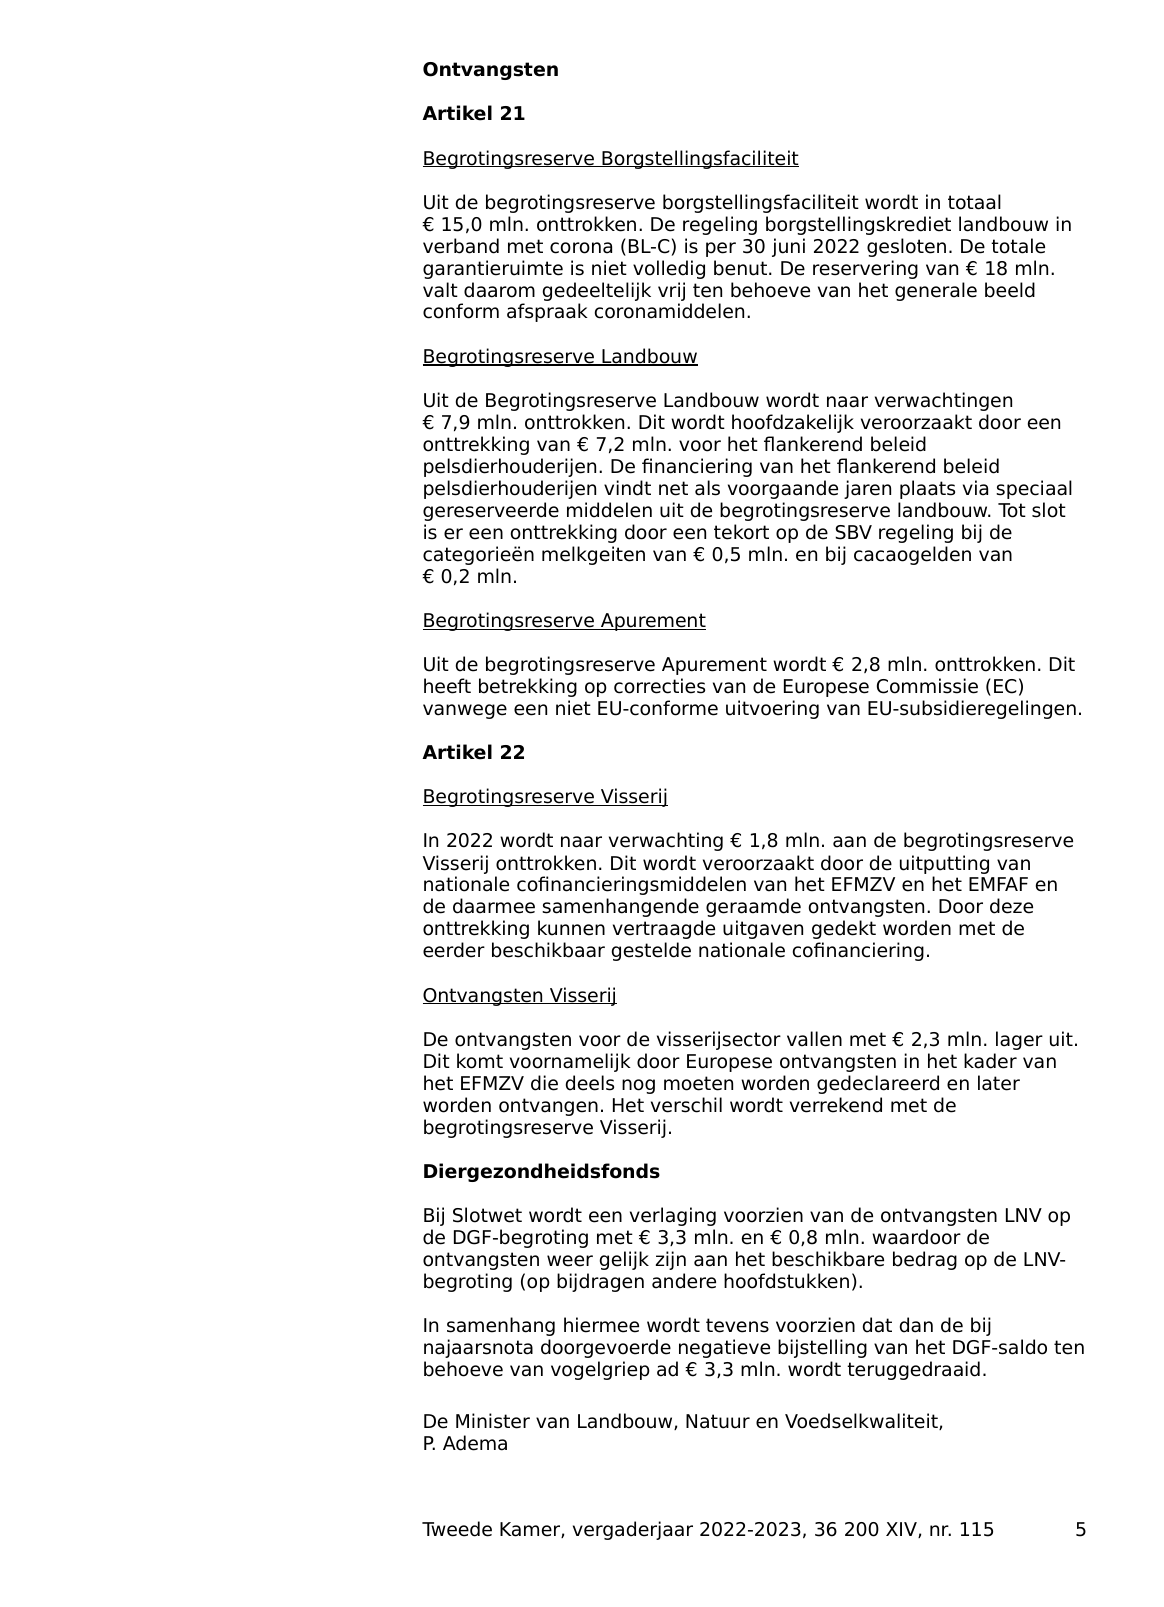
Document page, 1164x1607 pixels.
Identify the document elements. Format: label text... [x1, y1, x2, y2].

text Uit de begrotingsreserve borgstellingsfaciliteit wordt in totaal € 15,0 mln. onttrokken. De regeling borgstellingskrediet landbouw in verband met corona (BL-C) is per 30 juni 2022 gesloten. De totale garantieruimte is niet volledig benut. De reservering van € 18 mln. valt daarom gedeeltelijk vrij ten behoeve van het generale beeld conform afspraak coronamiddelen. [422, 192, 1087, 323]
text Uit de begrotingsreserve Apurement wordt € 2,8 mln. onttrokken. Dit heeft betrekking op correcties van de Europese Commissie (EC) vanwege een niet EU-conforme uitvoering van EU-subsidieregelingen. [422, 654, 1087, 720]
text In 2022 wordt naar verwachting € 1,8 mln. aan de begrotingsreserve Visserij onttrokken. Dit wordt veroorzaakt door de uitputting van nationale cofinancieringsmiddelen van het EFMZV en het EMFAF en de daarmee samenhangende geraamde ontvangsten. Door deze onttrekking kunnen vertraagde uitgaven gedekt worden met de eerder beschikbaar gestelde nationale cofinanciering. [422, 830, 1087, 962]
text In samenhang hiermee wordt tevens voorzien dat dan de bij najaarsnota doorgevoerde negatieve bijstelling van het DGF-saldo ten behoeve van vogelgriep ad € 3,3 mln. wordt teruggedraaid. [422, 1315, 1087, 1381]
subtitle Begrotingsreserve Visserij [422, 786, 1087, 808]
text De Minister van Landbouw, Natuur en Voedselkwaliteit, P. Adema [422, 1411, 1087, 1455]
subtitle Begrotingsreserve Borgstellingsfaciliteit [422, 147, 1087, 169]
subtitle Begrotingsreserve Apurement [422, 610, 1087, 632]
subtitle Ontvangsten Visserij [422, 984, 1087, 1006]
subtitle Artikel 21 [422, 103, 1087, 125]
subtitle Ontvangsten [422, 59, 1087, 81]
text De ontvangsten voor de visserijsector vallen met € 2,3 mln. lager uit. Dit komt voornamelijk door Europese ontvangsten in het kader van het EFMZV die deels nog moeten worden gedeclareerd en later worden ontvangen. Het verschil wordt verrekend met de begrotingsreserve Visserij. [422, 1029, 1087, 1138]
text Bij Slotwet wordt een verlaging voorzien van de ontvangsten LNV op de DGF-begroting met € 3,3 mln. en € 0,8 mln. waardoor de ontvangsten weer gelijk zijn aan het beschikbare bedrag op de LNV-begroting (op bijdragen andere hoofdstukken). [422, 1205, 1087, 1293]
subtitle Begrotingsreserve Landbouw [422, 346, 1087, 368]
text Uit de Begrotingsreserve Landbouw wordt naar verwachtingen € 7,9 mln. onttrokken. Dit wordt hoofdzakelijk veroorzaakt door een onttrekking van € 7,2 mln. voor het flankerend beleid pelsdierhouderijen. De financiering van het flankerend beleid pelsdierhouderijen vindt net als voorgaande jaren plaats via speciaal gereserveerde middelen uit de begrotingsreserve landbouw. Tot slot is er een onttrekking door een tekort op de SBV regeling bij de categorieën melkgeiten van € 0,5 mln. en bij cacaogelden van € 0,2 mln. [422, 390, 1087, 588]
subtitle Artikel 22 [422, 742, 1087, 764]
subtitle Diergezondheidsfonds [422, 1161, 1087, 1183]
